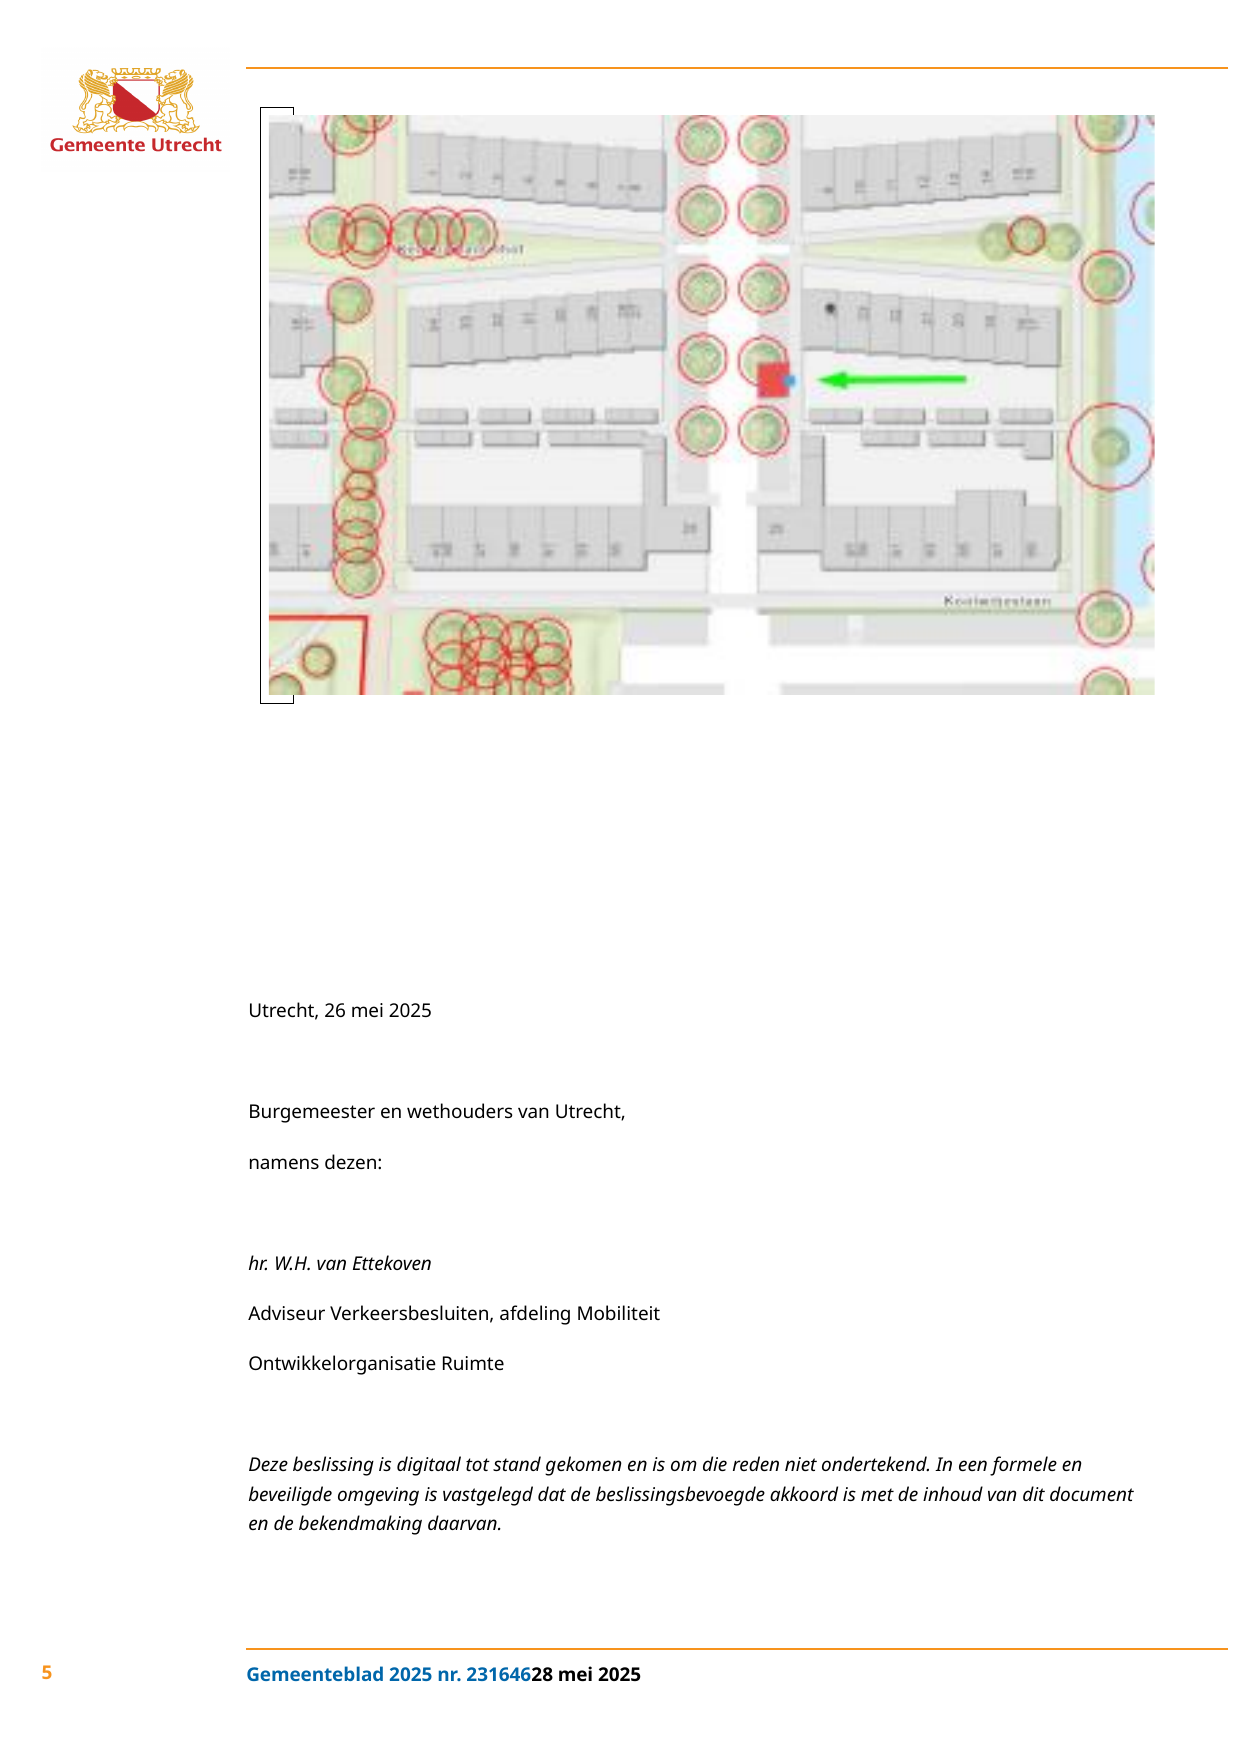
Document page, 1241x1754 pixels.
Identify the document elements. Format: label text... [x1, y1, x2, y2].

text Burgemeester en wethouders van Utrecht, [248, 1098, 1152, 1124]
text Ontwikkelorganisatie Ruimte [248, 1351, 1152, 1376]
picture [268, 115, 1155, 695]
text Utrecht, 26 mei 2025 [248, 998, 1152, 1023]
text Deze beslissing is digitaal tot stand gekomen en is om die reden niet ondertekend. In een formele en beveiligde omgeving is vastgelegd dat de beslissingsbevoegde akkoord is met de inhoud van dit document en de bekendmaking daarvan. [248, 1451, 1152, 1536]
text namens dezen: [248, 1149, 1152, 1174]
picture [41, 47, 231, 172]
text hr. W.H. van Ettekoven [248, 1250, 1152, 1275]
text Adviseur Verkeersbesluiten, afdeling Mobiliteit [248, 1300, 1152, 1326]
